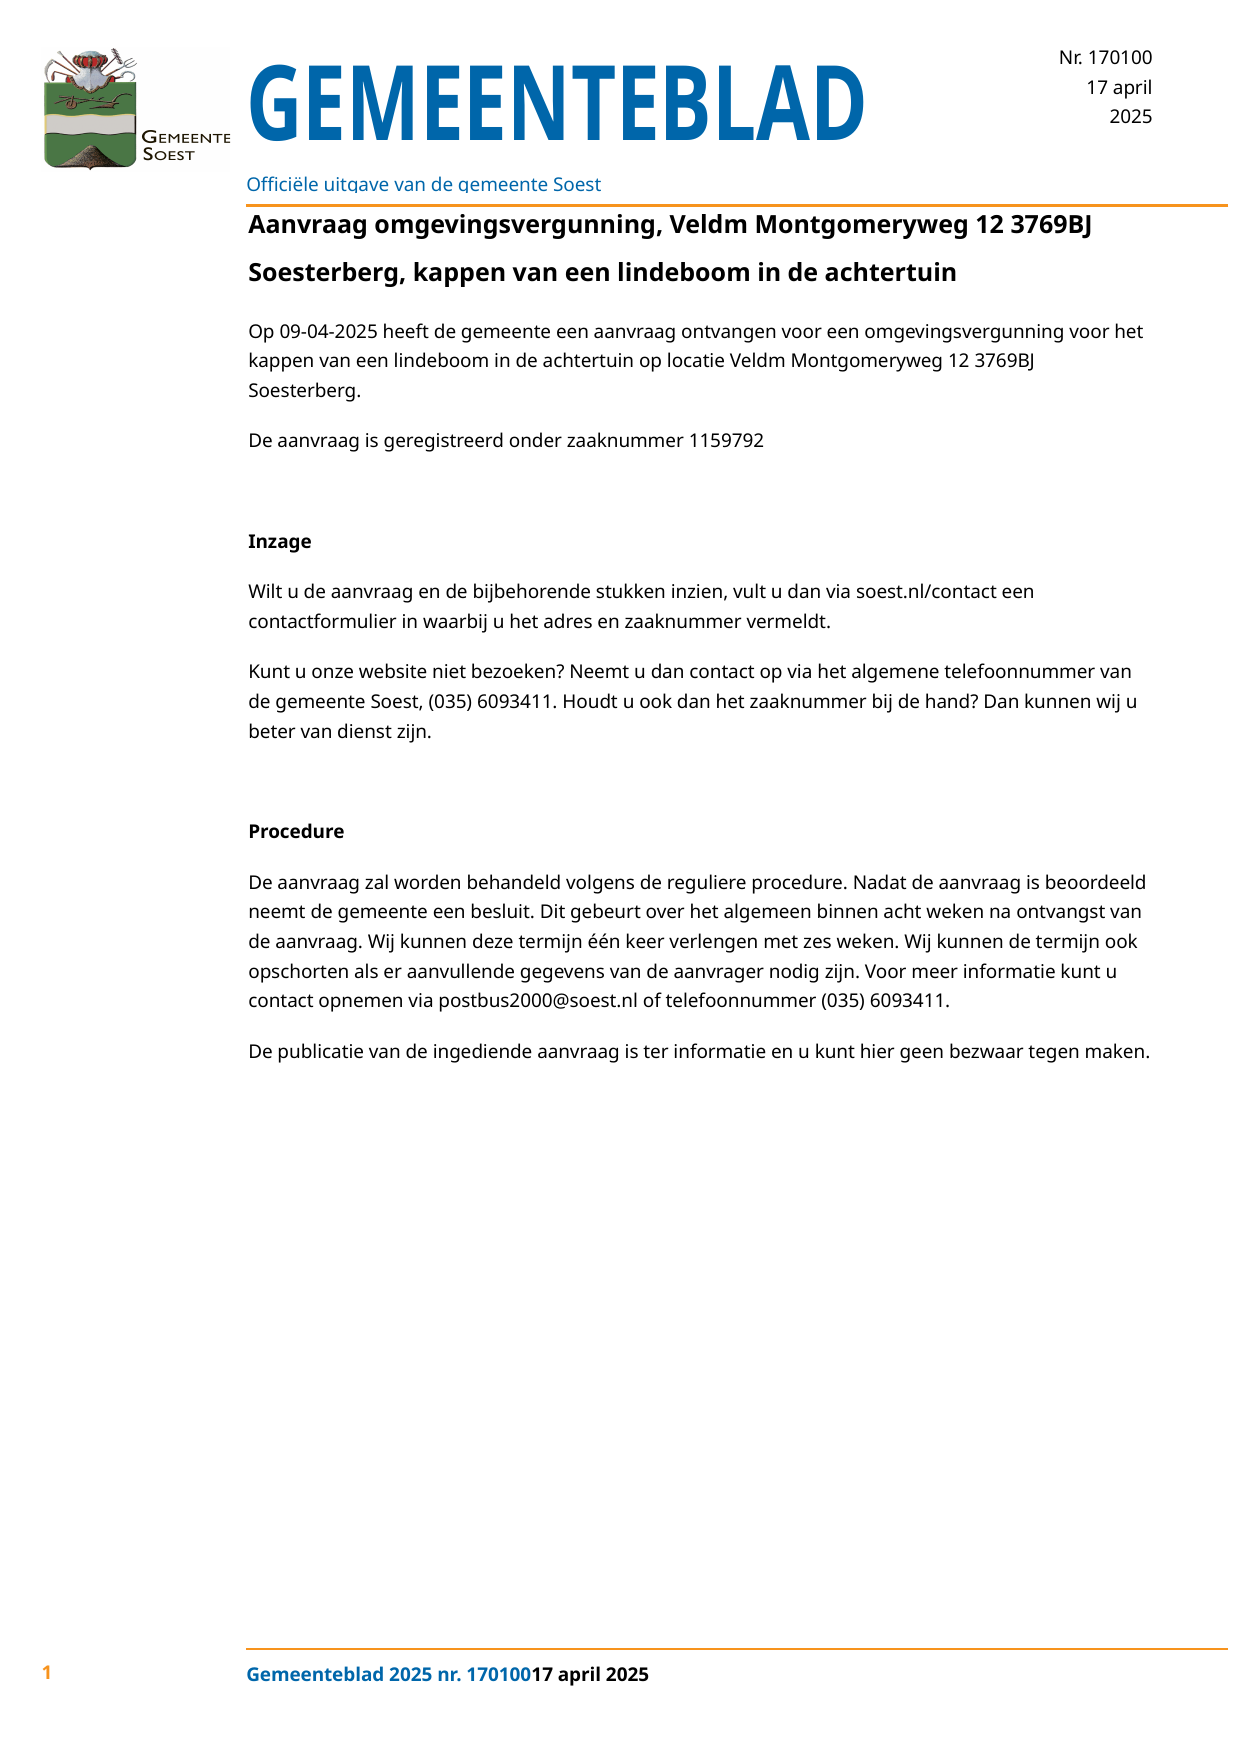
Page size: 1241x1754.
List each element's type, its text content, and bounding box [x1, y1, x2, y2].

text Kunt u onze website niet bezoeken? Neemt u dan contact op via het algemene telefoonnummer van de gemeente Soest, (035) 6093411. Houdt u ook dan het zaaknummer bij de hand? Dan kunnen wij u beter van dienst zijn. [248, 659, 1152, 744]
text Op 09-04-2025 heeft de gemeente een aanvraag ontvangen voor een omgevingsvergunning voor het kappen van een lindeboom in de achtertuin op locatie Veldm Montgomeryweg 12 3769BJ Soesterberg. [248, 318, 1152, 403]
text Aanvraag omgevingsvergunning, Veldm Montgomeryweg 12 3769BJ Soesterberg, kappen van een lindeboom in de achtertuin [248, 207, 1152, 288]
text De aanvraag is geregistreerd onder zaaknummer 1159792 [248, 427, 1152, 453]
text De publicatie van de ingediende aanvraag is ter informatie en u kunt hier geen bezwaar tegen maken. [248, 1038, 1152, 1064]
picture [41, 47, 231, 172]
text Wilt u de aanvraag en de bijbehorende stukken inzien, vult u dan via soest.nl/contact een contactformulier in waarbij u het adres en zaaknummer vermeldt. [248, 579, 1152, 634]
text De aanvraag zal worden behandeld volgens de reguliere procedure. Nadat de aanvraag is beoordeeld neemt de gemeente een besluit. Dit gebeurt over het algemeen binnen acht weken na ontvangst van de aanvraag. Wij kunnen deze termijn één keer verlengen met zes weken. Wij kunnen de termijn ook opschorten als er aanvullende gegevens van de aanvrager nodig zijn. Voor meer informatie kunt u contact opnemen via postbus2000@soest.nl of telefoonnummer (035) 6093411. [248, 869, 1152, 1013]
text Inzage [248, 528, 1152, 554]
text Procedure [248, 819, 1152, 844]
